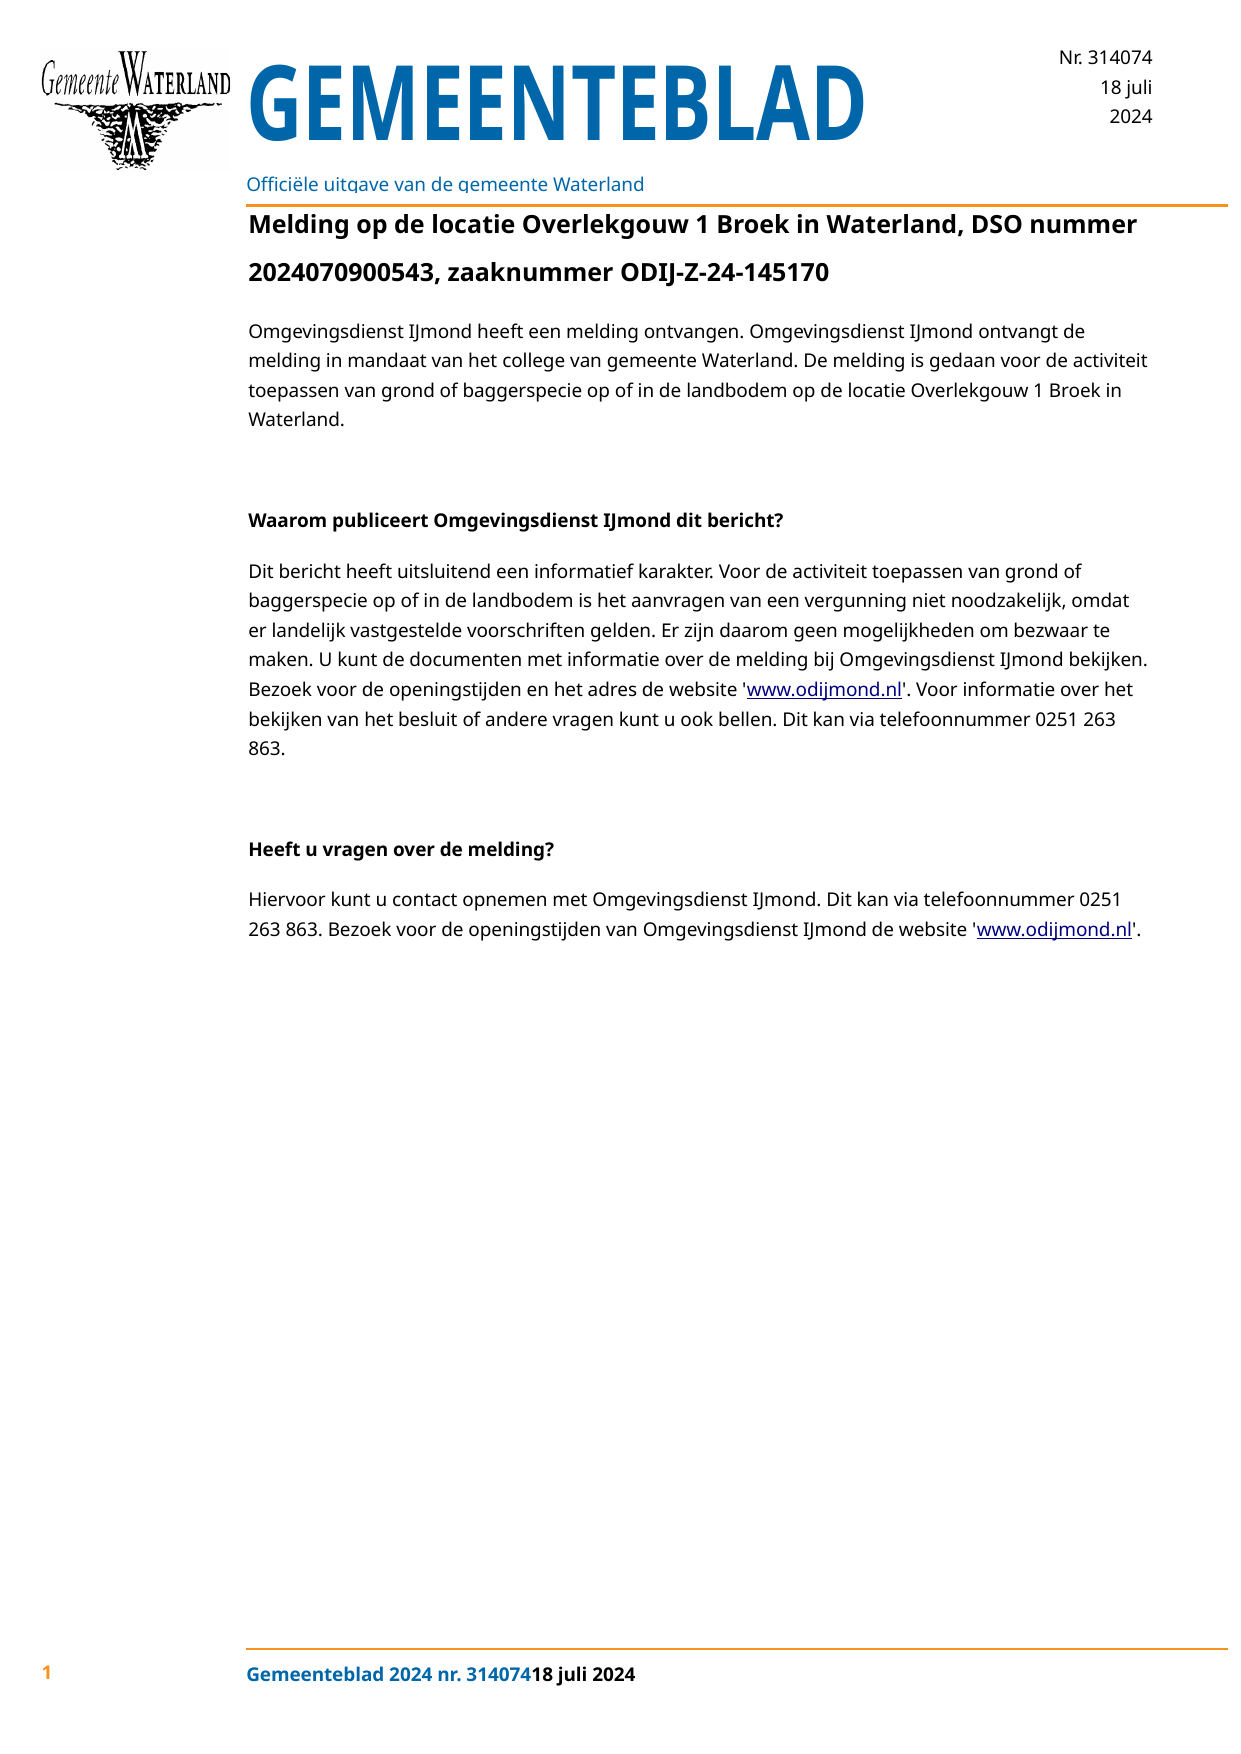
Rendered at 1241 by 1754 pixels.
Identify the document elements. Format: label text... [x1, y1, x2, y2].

text Waarom publiceert Omgevingsdienst IJmond dit bericht? [248, 507, 1152, 533]
picture [41, 47, 231, 172]
text Melding op de locatie Overlekgouw 1 Broek in Waterland, DSO nummer 2024070900543, zaaknummer ODIJ-Z-24-145170 [248, 207, 1152, 288]
text Hiervoor kunt u contact opnemen met Omgevingsdienst IJmond. Dit kan via telefoonnummer 0251 263 863. Bezoek voor de openingstijden van Omgevingsdienst IJmond de website 'www.odijmond.nl'. [248, 887, 1152, 942]
text Omgevingsdienst IJmond heeft een melding ontvangen. Omgevingsdienst IJmond ontvangt de melding in mandaat van het college van gemeente Waterland. De melding is gedaan voor de activiteit toepassen van grond of baggerspecie op of in de landbodem op de locatie Overlekgouw 1 Broek in Waterland. [248, 318, 1152, 432]
text Dit bericht heeft uitsluitend een informatief karakter. Voor de activiteit toepassen van grond of baggerspecie op of in de landbodem is het aanvragen van een vergunning niet noodzakelijk, omdat er landelijk vastgestelde voorschriften gelden. Er zijn daarom geen mogelijkheden om bezwaar te maken. U kunt de documenten met informatie over de melding bij Omgevingsdienst IJmond bekijken. Bezoek voor de openingstijden en het adres de website 'www.odijmond.nl'. Voor informatie over het bekijken van het besluit of andere vragen kunt u ook bellen. Dit kan via telefoonnummer 0251 263 863. [248, 558, 1152, 761]
text Heeft u vragen over de melding? [248, 836, 1152, 862]
